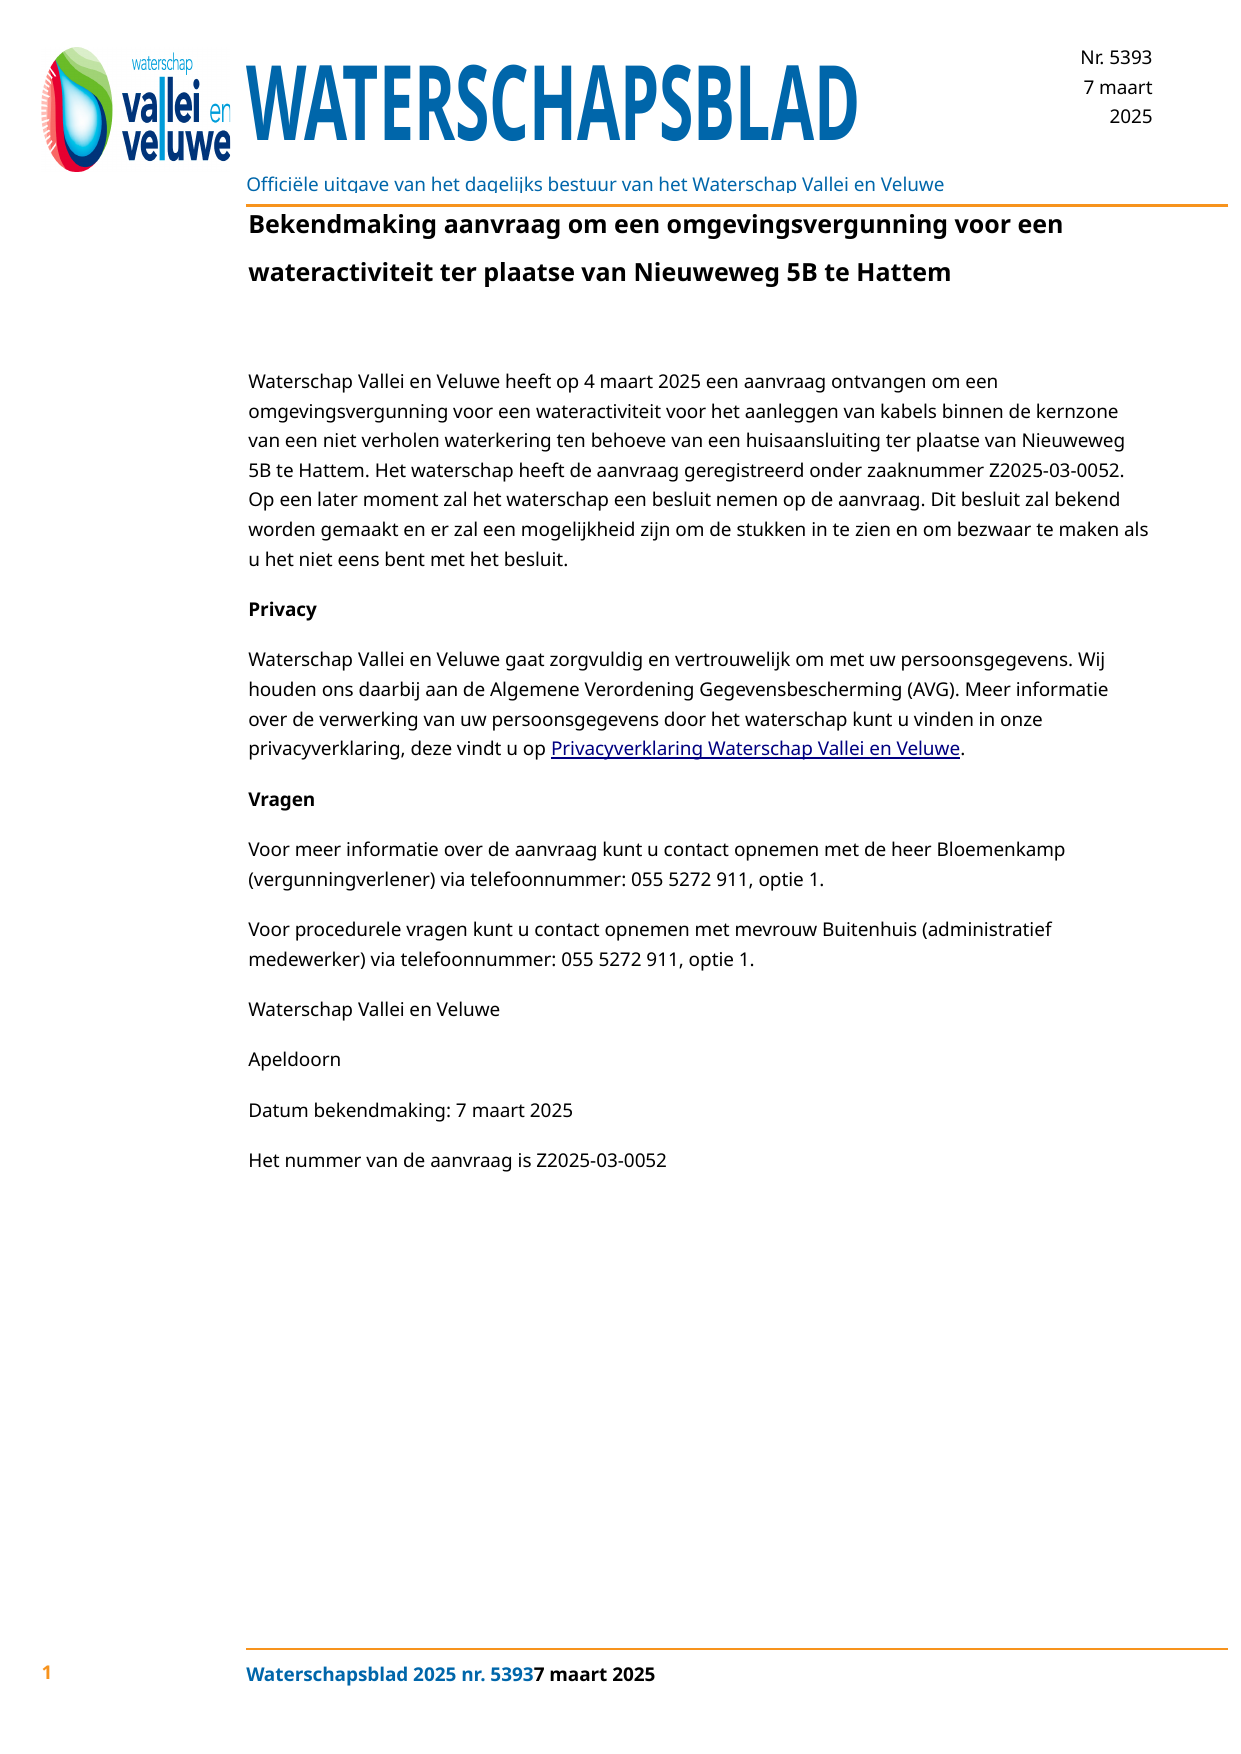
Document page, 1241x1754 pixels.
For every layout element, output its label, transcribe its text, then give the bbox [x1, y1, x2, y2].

picture [41, 47, 231, 172]
text Voor procedurele vragen kunt u contact opnemen met mevrouw Buitenhuis (administratief medewerker) via telefoonnummer: 055 5272 911, optie 1. [248, 916, 1152, 972]
text Waterschap Vallei en Veluwe heeft op 4 maart 2025 een aanvraag ontvangen om een omgevingsvergunning voor een wateractiviteit voor het aanleggen van kabels binnen de kernzone van een niet verholen waterkering ten behoeve van een huisaansluiting ter plaatse van Nieuweweg 5B te Hattem. Het waterschap heeft de aanvraag geregistreerd onder zaaknummer Z2025-03-0052. Op een later moment zal het waterschap een besluit nemen op de aanvraag. Dit besluit zal bekend worden gemaakt en er zal een mogelijkheid zijn om de stukken in te zien en om bezwaar te maken als u het niet eens bent met het besluit. [248, 368, 1152, 572]
text Datum bekendmaking: 7 maart 2025 [248, 1097, 1152, 1123]
text Voor meer informatie over de aanvraag kunt u contact opnemen met de heer Bloemenkamp (vergunningverlener) via telefoonnummer: 055 5272 911, optie 1. [248, 836, 1152, 892]
text Privacy [248, 596, 1152, 622]
text Vragen [248, 786, 1152, 812]
text Het nummer van de aanvraag is Z2025-03-0052 [248, 1147, 1152, 1173]
text Apeldoorn [248, 1047, 1152, 1072]
text Bekendmaking aanvraag om een omgevingsvergunning voor een wateractiviteit ter plaatse van Nieuweweg 5B te Hattem [248, 207, 1152, 288]
text Waterschap Vallei en Veluwe gaat zorgvuldig en vertrouwelijk om met uw persoonsgegevens. Wij houden ons daarbij aan de Algemene Verordening Gegevensbescherming (AVG). Meer informatie over de verwerking van uw persoonsgegevens door het waterschap kunt u vinden in onze privacyverklaring, deze vindt u op Privacyverklaring Waterschap Vallei en Veluwe. [248, 647, 1152, 761]
text Waterschap Vallei en Veluwe [248, 996, 1152, 1022]
